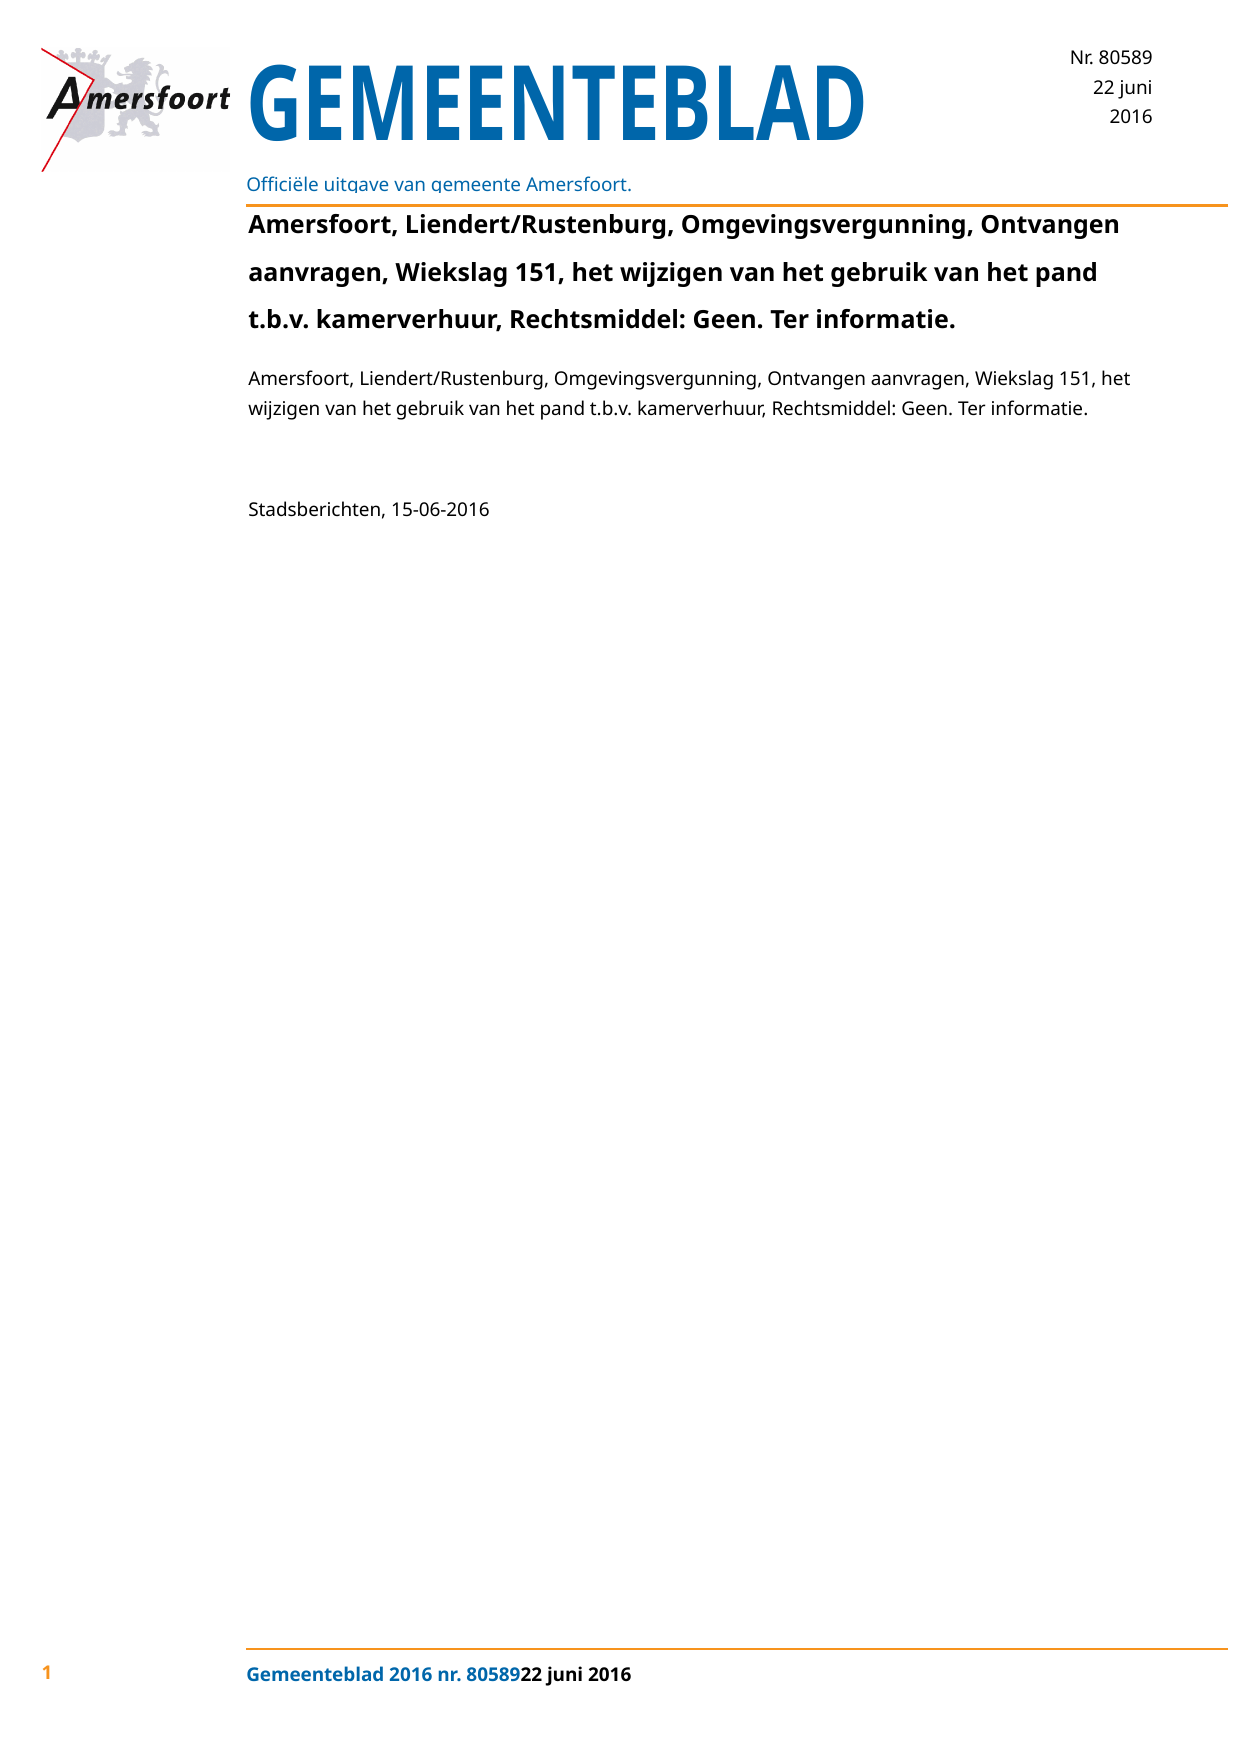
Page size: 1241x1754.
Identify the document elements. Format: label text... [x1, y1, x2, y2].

picture [41, 47, 231, 172]
text Amersfoort, Liendert/Rustenburg, Omgevingsvergunning, Ontvangen aanvragen, Wiekslag 151, het wijzigen van het gebruik van het pand t.b.v. kamerverhuur, Rechtsmiddel: Geen. Ter informatie. [248, 366, 1152, 421]
text Stadsberichten, 15-06-2016 [248, 496, 1152, 522]
text Amersfoort, Liendert/Rustenburg, Omgevingsvergunning, Ontvangen aanvragen, Wiekslag 151, het wijzigen van het gebruik van het pand t.b.v. kamerverhuur, Rechtsmiddel: Geen. Ter informatie. [248, 207, 1152, 336]
